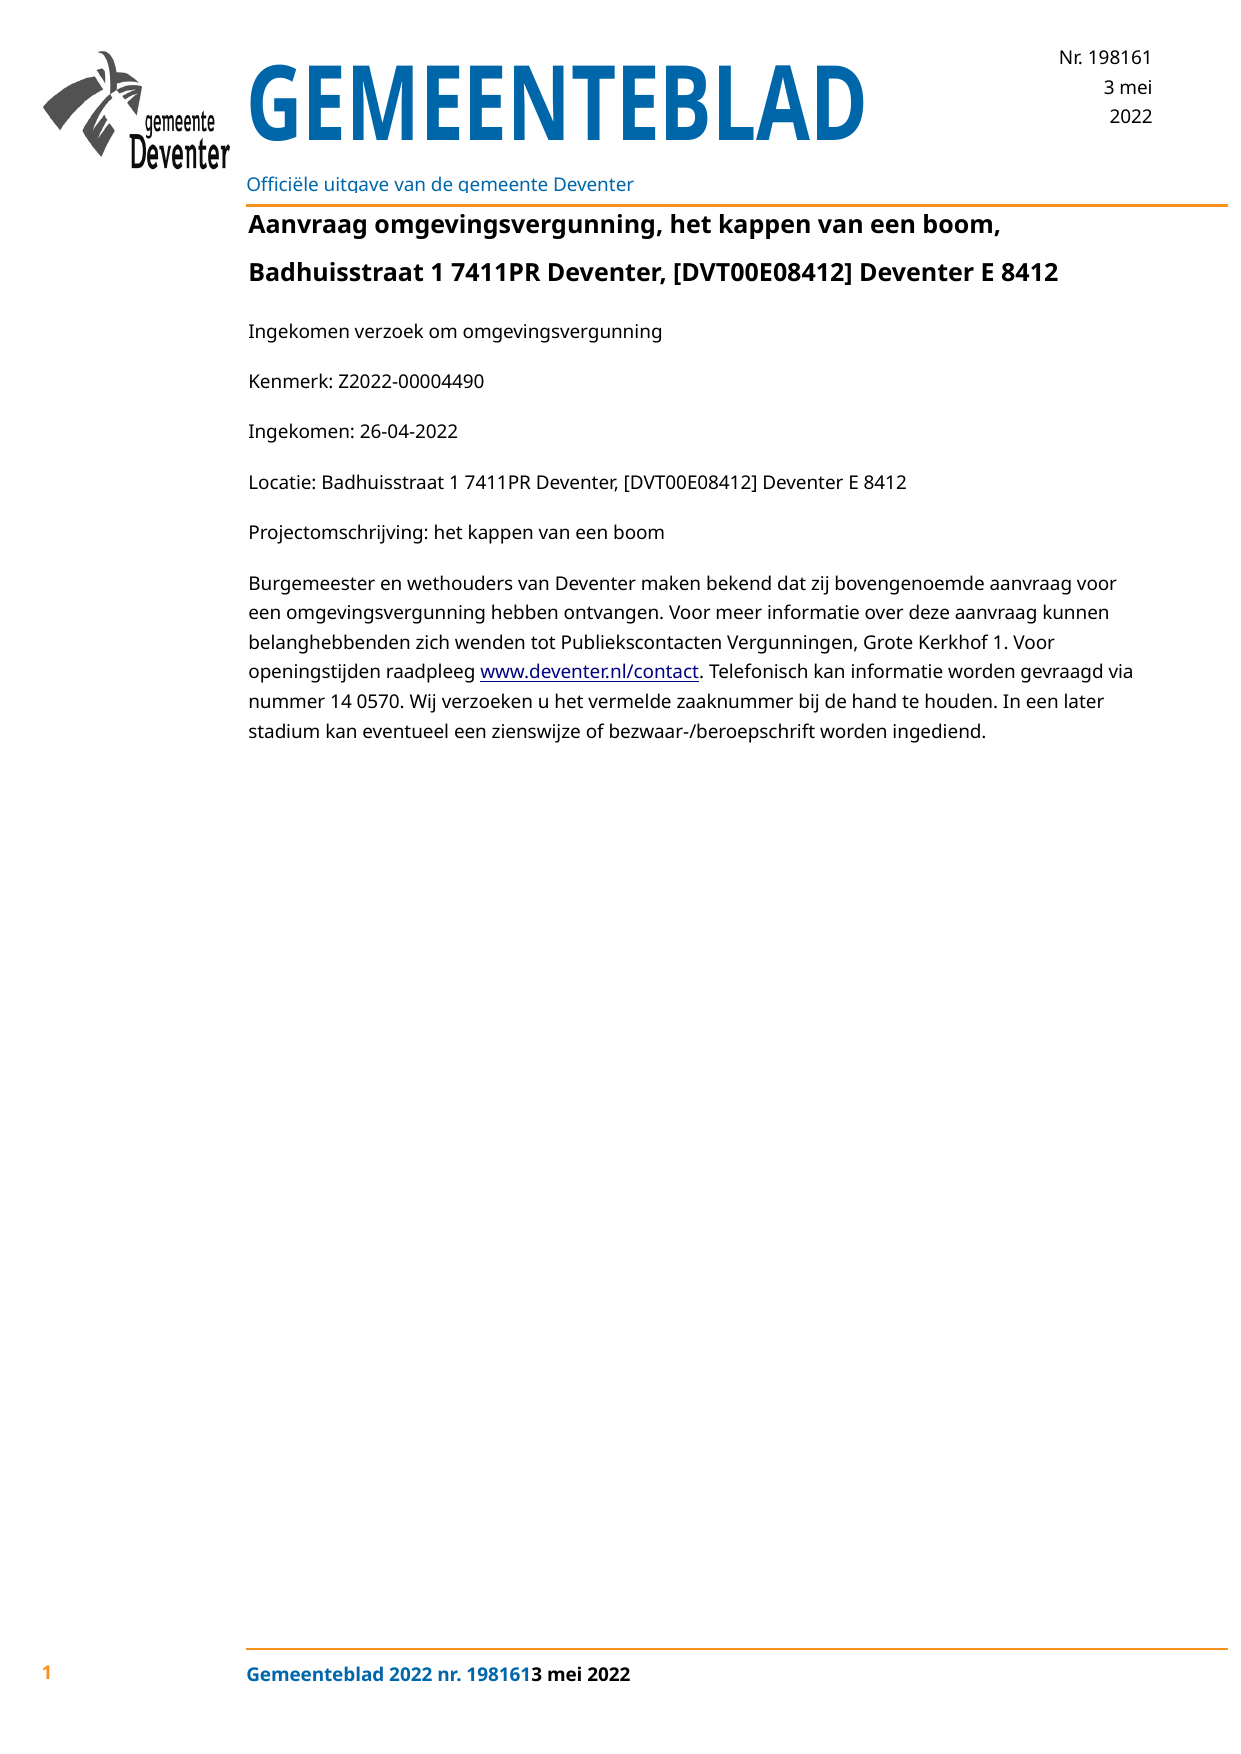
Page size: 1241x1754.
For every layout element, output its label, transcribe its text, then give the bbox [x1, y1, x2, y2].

picture [41, 47, 231, 172]
text Projectomschrijving: het kappen van een boom [248, 519, 1152, 545]
text Ingekomen verzoek om omgevingsvergunning [248, 318, 1152, 344]
text Ingekomen: 26-04-2022 [248, 419, 1152, 444]
text Aanvraag omgevingsvergunning, het kappen van een boom, Badhuisstraat 1 7411PR Deventer, [DVT00E08412] Deventer E 8412 [248, 207, 1152, 288]
text Kenmerk: Z2022-00004490 [248, 368, 1152, 394]
text Burgemeester en wethouders van Deventer maken bekend dat zij bovengenoemde aanvraag voor een omgevingsvergunning hebben ontvangen. Voor meer informatie over deze aanvraag kunnen belanghebbenden zich wenden tot Publiekscontacten Vergunningen, Grote Kerkhof 1. Voor openingstijden raadpleeg www.deventer.nl/contact. Telefonisch kan informatie worden gevraagd via nummer 14 0570. Wij verzoeken u het vermelde zaaknummer bij de hand te houden. In een later stadium kan eventueel een zienswijze of bezwaar-/beroepschrift worden ingediend. [248, 570, 1152, 744]
text Locatie: Badhuisstraat 1 7411PR Deventer, [DVT00E08412] Deventer E 8412 [248, 469, 1152, 495]
